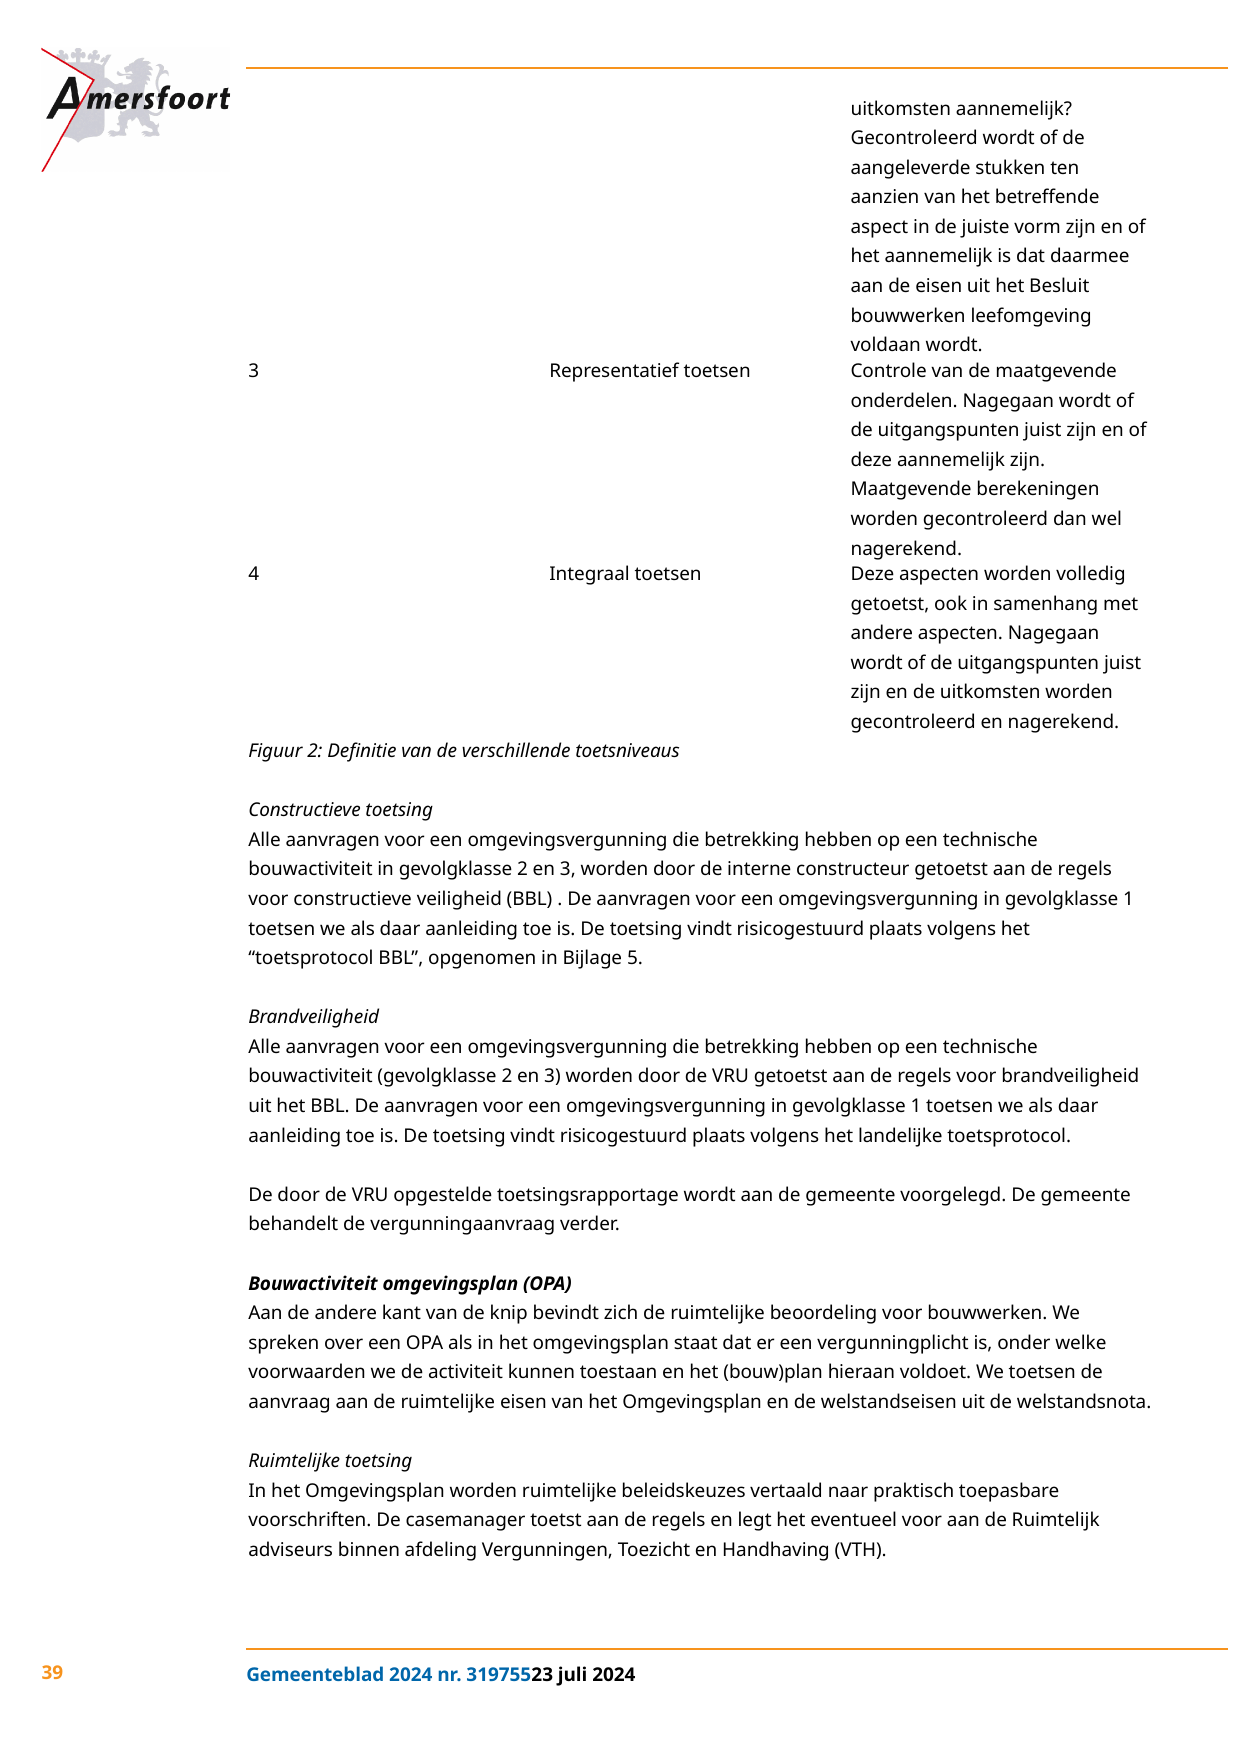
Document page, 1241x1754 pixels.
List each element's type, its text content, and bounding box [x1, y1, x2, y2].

text Bouwactiviteit omgevingsplan (OPA) [248, 1270, 1152, 1296]
table_cell 3 [248, 357, 549, 560]
text Figuur 2: Definitie van de verschillende toetsniveaus [248, 737, 1152, 763]
table_cell Representatief toetsen [549, 357, 850, 560]
table_cell Deze aspecten worden volledig getoetst, ook in samenhang met andere aspecten. Nagegaan wordt of de uitgangspunten juist zijn en de uitkomsten worden gecontroleerd en nagerekend. [850, 560, 1152, 734]
text Alle aanvragen voor een omgevingsvergunning die betrekking hebben op een technische bouwactiviteit in gevolgklasse 2 en 3, worden door de interne constructeur getoetst aan de regels voor constructieve veiligheid (BBL) . De aanvragen voor een omgevingsvergunning in gevolgklasse 1 toetsen we als daar aanleiding toe is. De toetsing vindt risicogestuurd plaats volgens het “toetsprotocol BBL”, opgenomen in Bijlage 5. [248, 826, 1152, 970]
picture [41, 47, 231, 172]
text De door de VRU opgestelde toetsingsrapportage wordt aan de gemeente voorgelegd. De gemeente behandelt de vergunningaanvraag verder. [248, 1181, 1152, 1236]
text In het Omgevingsplan worden ruimtelijke beleidskeuzes vertaald naar praktisch toepasbare voorschriften. De casemanager toetst aan de regels en legt het eventueel voor aan de Ruimtelijk adviseurs binnen afdeling Vergunningen, Toezicht en Handhaving (VTH). [248, 1477, 1152, 1562]
table_cell uitkomsten aannemelijk? Gecontroleerd wordt of de aangeleverde stukken ten aanzien van het betreffende aspect in de juiste vorm zijn en of het aannemelijk is dat daarmee aan de eisen uit het Besluit bouwwerken leefomgeving voldaan wordt. [850, 95, 1152, 357]
table_cell 4 [248, 560, 549, 734]
table_cell Integraal toetsen [549, 560, 850, 734]
text Brandveiligheid [248, 1003, 1152, 1029]
text Constructieve toetsing [248, 796, 1152, 822]
table_cell [549, 95, 850, 357]
table_cell Controle van de maatgevende onderdelen. Nagegaan wordt of de uitgangspunten juist zijn en of deze aannemelijk zijn. Maatgevende berekeningen worden gecontroleerd dan wel nagerekend. [850, 357, 1152, 560]
text Aan de andere kant van de knip bevindt zich de ruimtelijke beoordeling voor bouwwerken. We spreken over een OPA als in het omgevingsplan staat dat er een vergunningplicht is, onder welke voorwaarden we de activiteit kunnen toestaan en het (bouw)plan hieraan voldoet. We toetsen de aanvraag aan de ruimtelijke eisen van het Omgevingsplan en de welstandseisen uit de welstandsnota. [248, 1299, 1152, 1414]
table_cell [248, 95, 549, 357]
text Alle aanvragen voor een omgevingsvergunning die betrekking hebben op een technische bouwactiviteit (gevolgklasse 2 en 3) worden door de VRU getoetst aan de regels voor brandveiligheid uit het BBL. De aanvragen voor een omgevingsvergunning in gevolgklasse 1 toetsen we als daar aanleiding toe is. De toetsing vindt risicogestuurd plaats volgens het landelijke toetsprotocol. [248, 1033, 1152, 1148]
text Ruimtelijke toetsing [248, 1447, 1152, 1473]
